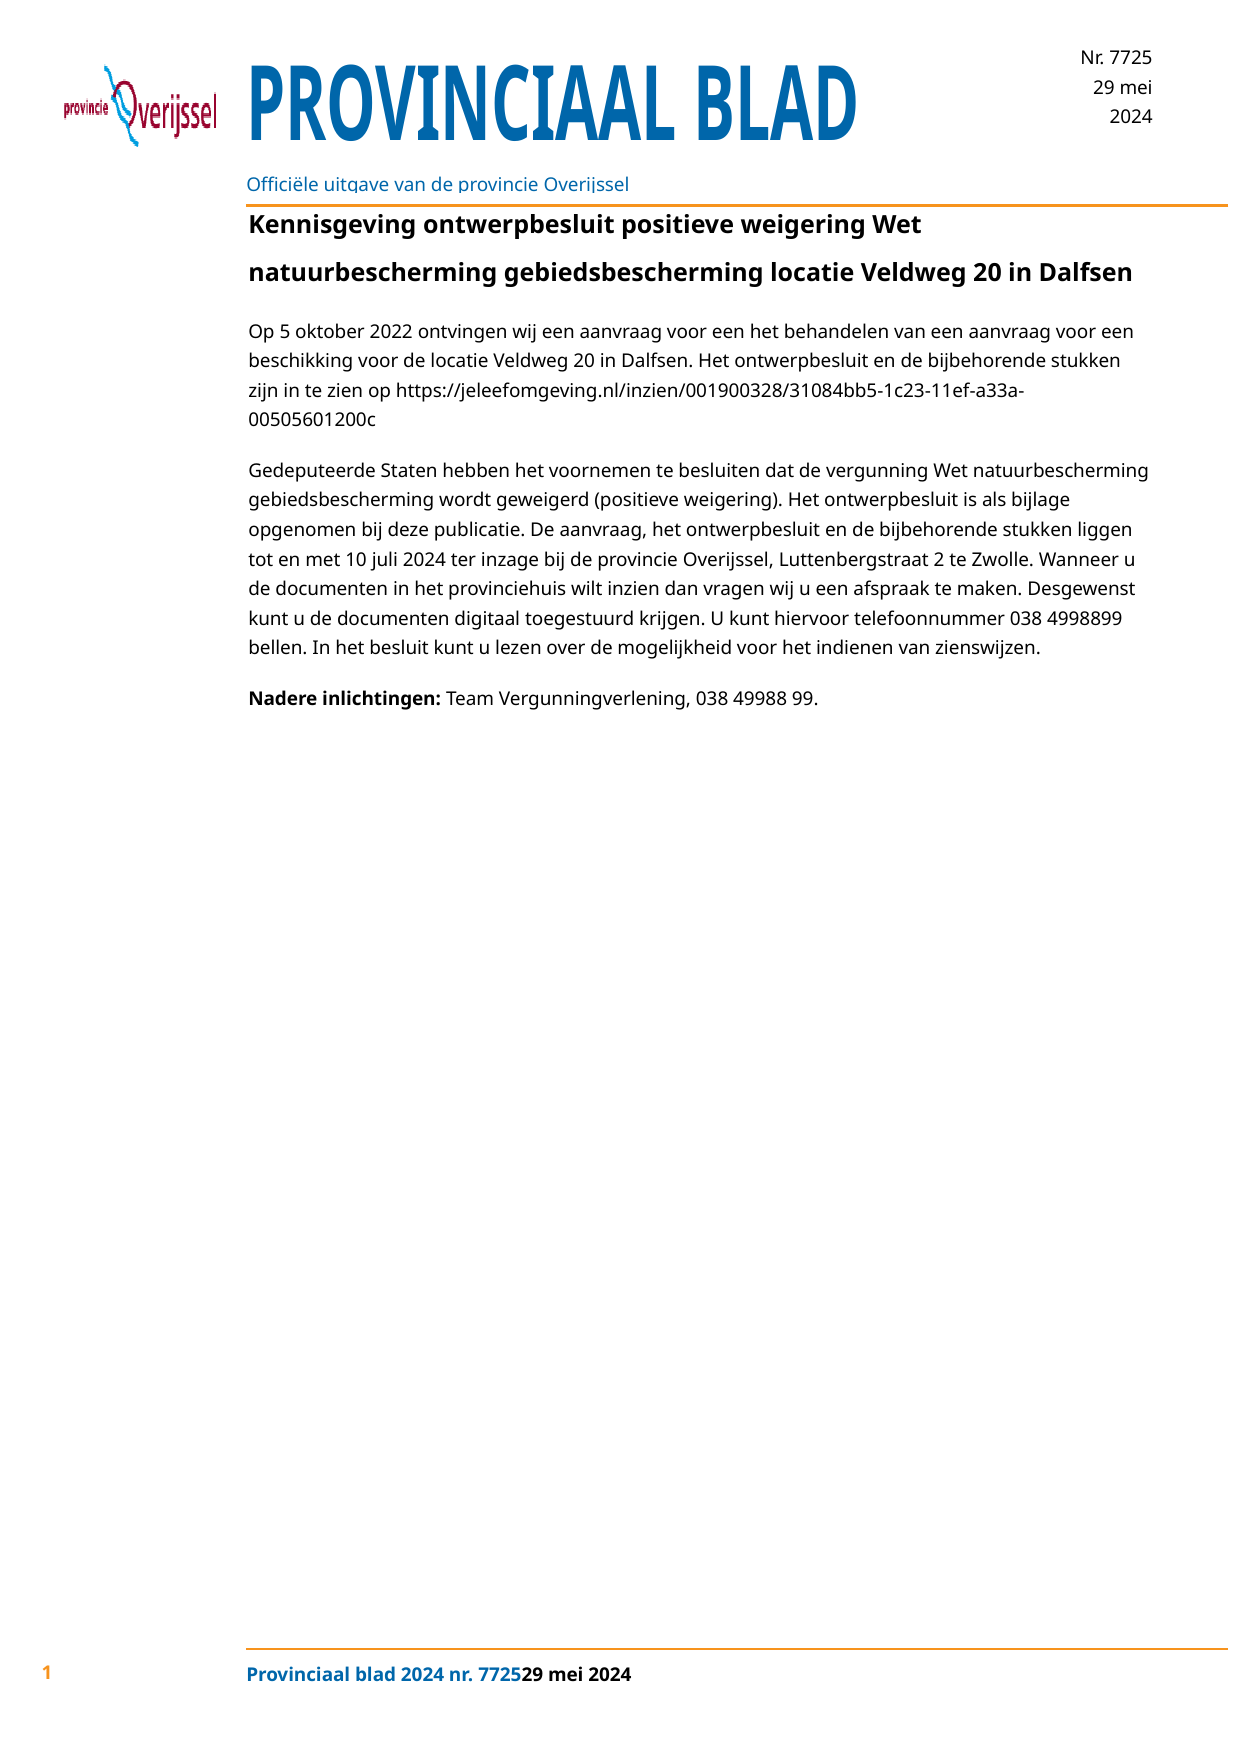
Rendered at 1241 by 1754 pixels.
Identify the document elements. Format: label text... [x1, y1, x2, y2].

text Op 5 oktober 2022 ontvingen wij een aanvraag voor een het behandelen van een aanvraag voor een beschikking voor de locatie Veldweg 20 in Dalfsen. Het ontwerpbesluit en de bijbehorende stukken zijn in te zien op https://jeleefomgeving.nl/inzien/001900328/31084bb5-1c23-11ef-a33a-00505601200c [248, 318, 1152, 432]
text Kennisgeving ontwerpbesluit positieve weigering Wet natuurbescherming gebiedsbescherming locatie Veldweg 20 in Dalfsen [248, 207, 1152, 288]
text Nadere inlichtingen: Team Vergunningverlening, 038 49988 99. [248, 685, 1152, 711]
text Gedeputeerde Staten hebben het voornemen te besluiten dat de vergunning Wet natuurbescherming gebiedsbescherming wordt geweigerd (positieve weigering). Het ontwerpbesluit is als bijlage opgenomen bij deze publicatie. De aanvraag, het ontwerpbesluit en de bijbehorende stukken liggen tot en met 10 juli 2024 ter inzage bij de provincie Overijssel, Luttenbergstraat 2 te Zwolle. Wanneer u de documenten in het provinciehuis wilt inzien dan vragen wij u een afspraak te maken. Desgewenst kunt u de documenten digitaal toegestuurd krijgen. U kunt hiervoor telefoonnummer 038 4998899 bellen. In het besluit kunt u lezen over de mogelijkheid voor het indienen van zienswijzen. [248, 457, 1152, 660]
picture [41, 47, 231, 172]
